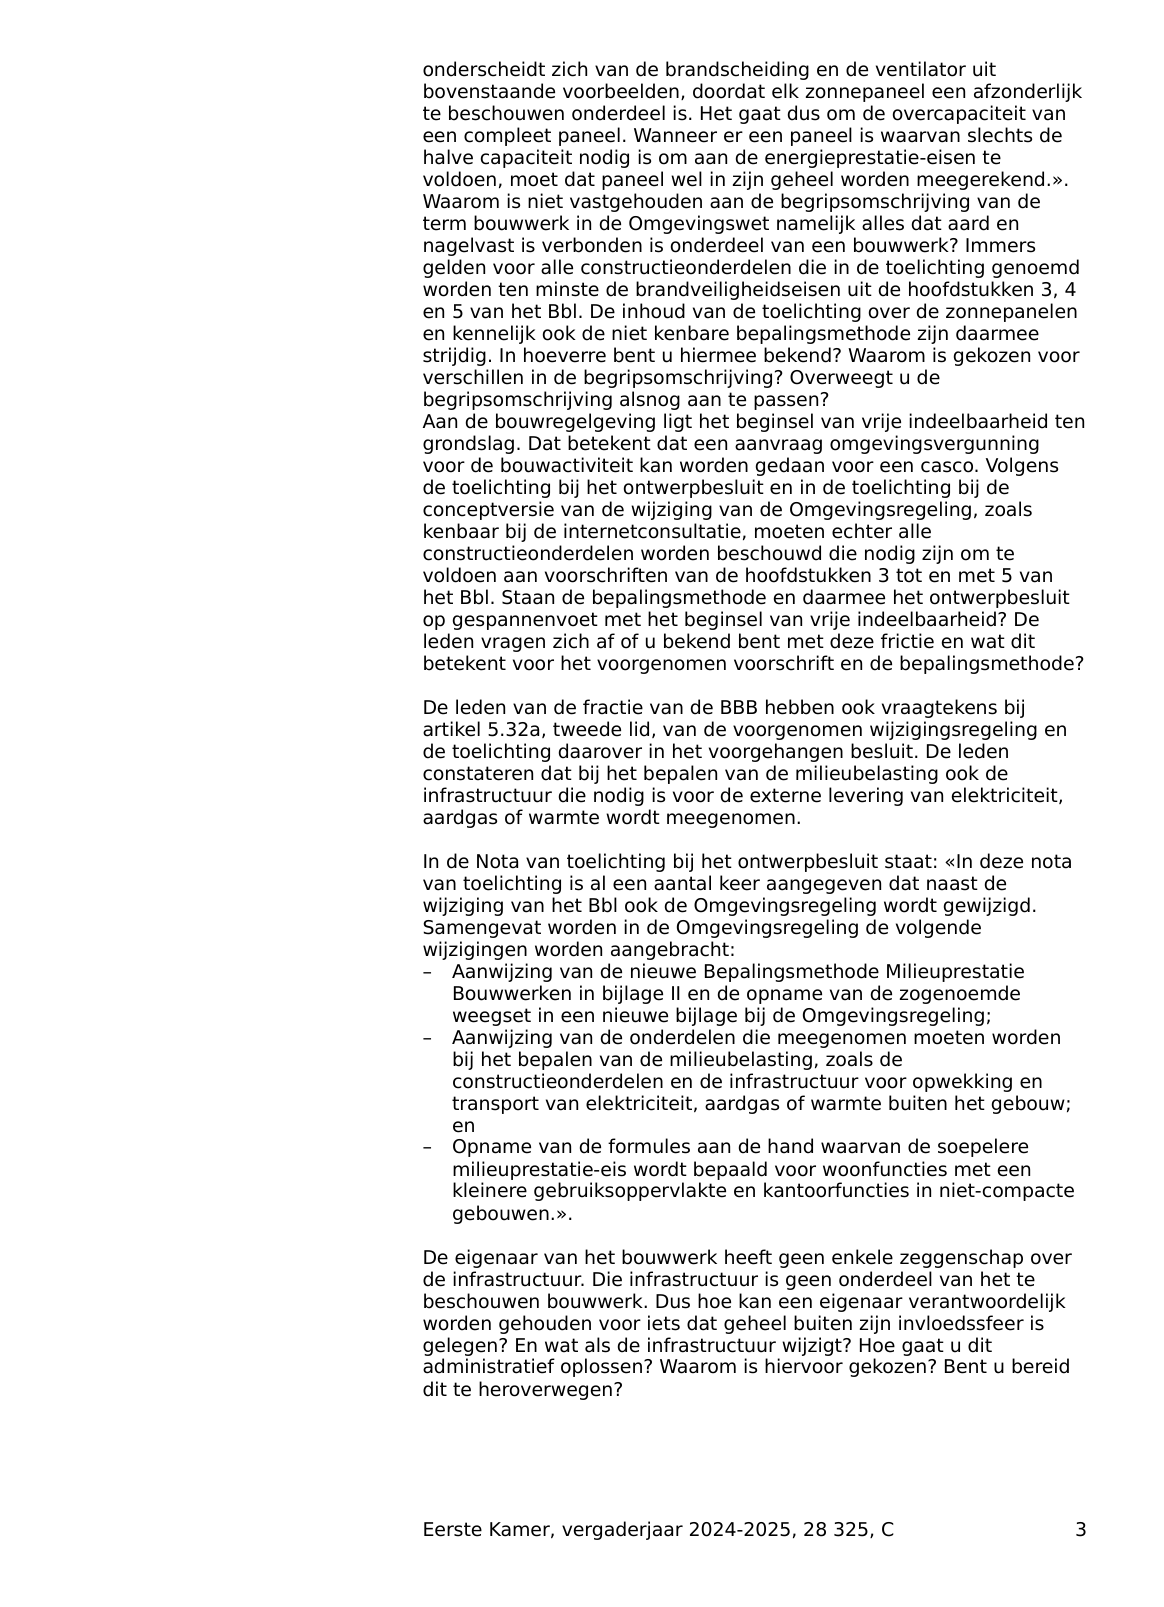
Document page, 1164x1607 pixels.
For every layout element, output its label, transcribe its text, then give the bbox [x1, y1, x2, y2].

text Aan de bouwregelgeving ligt het beginsel van vrije indeelbaarheid ten grondslag. Dat betekent dat een aanvraag omgevingsvergunning voor de bouwactiviteit kan worden gedaan voor een casco. Volgens de toelichting bij het ontwerpbesluit en in de toelichting bij de conceptversie van de wijziging van de Omgevingsregeling, zoals kenbaar bij de internetconsultatie, moeten echter alle constructieonderdelen worden beschouwd die nodig zijn om te voldoen aan voorschriften van de hoofdstukken 3 tot en met 5 van het Bbl. Staan de bepalingsmethode en daarmee het ontwerpbesluit op gespannenvoet met het beginsel van vrije indeelbaarheid? De leden vragen zich af of u bekend bent met deze frictie en wat dit betekent voor het voorgenomen voorschrift en de bepalingsmethode? [422, 411, 1087, 674]
text In de Nota van toelichting bij het ontwerpbesluit staat: «In deze nota van toelichting is al een aantal keer aangegeven dat naast de wijziging van het Bbl ook de Omgevingsregeling wordt gewijzigd. Samengevat worden in de Omgevingsregeling de volgende wijzigingen worden aangebracht: [422, 851, 1087, 961]
text – Aanwijzing van de onderdelen die meegenomen moeten worden bij het bepalen van de milieubelasting, zoals de constructieonderdelen en de infrastructuur voor opwekking en transport van elektriciteit, aardgas of warmte buiten het gebouw; en [422, 1027, 1087, 1136]
text – Opname van de formules aan de hand waarvan de soepelere milieuprestatie-eis wordt bepaald voor woonfuncties met een kleinere gebruiksoppervlakte en kantoorfuncties in niet-compacte gebouwen.». [422, 1136, 1087, 1224]
text – Aanwijzing van de nieuwe Bepalingsmethode Milieuprestatie Bouwwerken in bijlage II en de opname van de zogenoemde weegset in een nieuwe bijlage bij de Omgevingsregeling; [422, 961, 1087, 1027]
text De eigenaar van het bouwwerk heeft geen enkele zeggenschap over de infrastructuur. Die infrastructuur is geen onderdeel van het te beschouwen bouwwerk. Dus hoe kan een eigenaar verantwoordelijk worden gehouden voor iets dat geheel buiten zijn invloedssfeer is gelegen? En wat als de infrastructuur wijzigt? Hoe gaat u dit administratief oplossen? Waarom is hiervoor gekozen? Bent u bereid dit te heroverwegen? [422, 1247, 1087, 1400]
text onderscheidt zich van de brandscheiding en de ventilator uit bovenstaande voorbeelden, doordat elk zonnepaneel een afzonderlijk te beschouwen onderdeel is. Het gaat dus om de overcapaciteit van een compleet paneel. Wanneer er een paneel is waarvan slechts de halve capaciteit nodig is om aan de energieprestatie-eisen te voldoen, moet dat paneel wel in zijn geheel worden meegerekend.». Waarom is niet vastgehouden aan de begripsomschrijving van de term bouwwerk in de Omgevingswet namelijk alles dat aard en nagelvast is verbonden is onderdeel van een bouwwerk? Immers gelden voor alle constructieonderdelen die in de toelichting genoemd worden ten minste de brandveiligheidseisen uit de hoofdstukken 3, 4 en 5 van het Bbl. De inhoud van de toelichting over de zonnepanelen en kennelijk ook de niet kenbare bepalingsmethode zijn daarmee strijdig. In hoeverre bent u hiermee bekend? Waarom is gekozen voor verschillen in de begripsomschrijving? Overweegt u de begripsomschrijving alsnog aan te passen? [422, 59, 1087, 411]
text De leden van de fractie van de BBB hebben ook vraagtekens bij artikel 5.32a, tweede lid, van de voorgenomen wijzigingsregeling en de toelichting daarover in het voorgehangen besluit. De leden constateren dat bij het bepalen van de milieubelasting ook de infrastructuur die nodig is voor de externe levering van elektriciteit, aardgas of warmte wordt meegenomen. [422, 697, 1087, 828]
